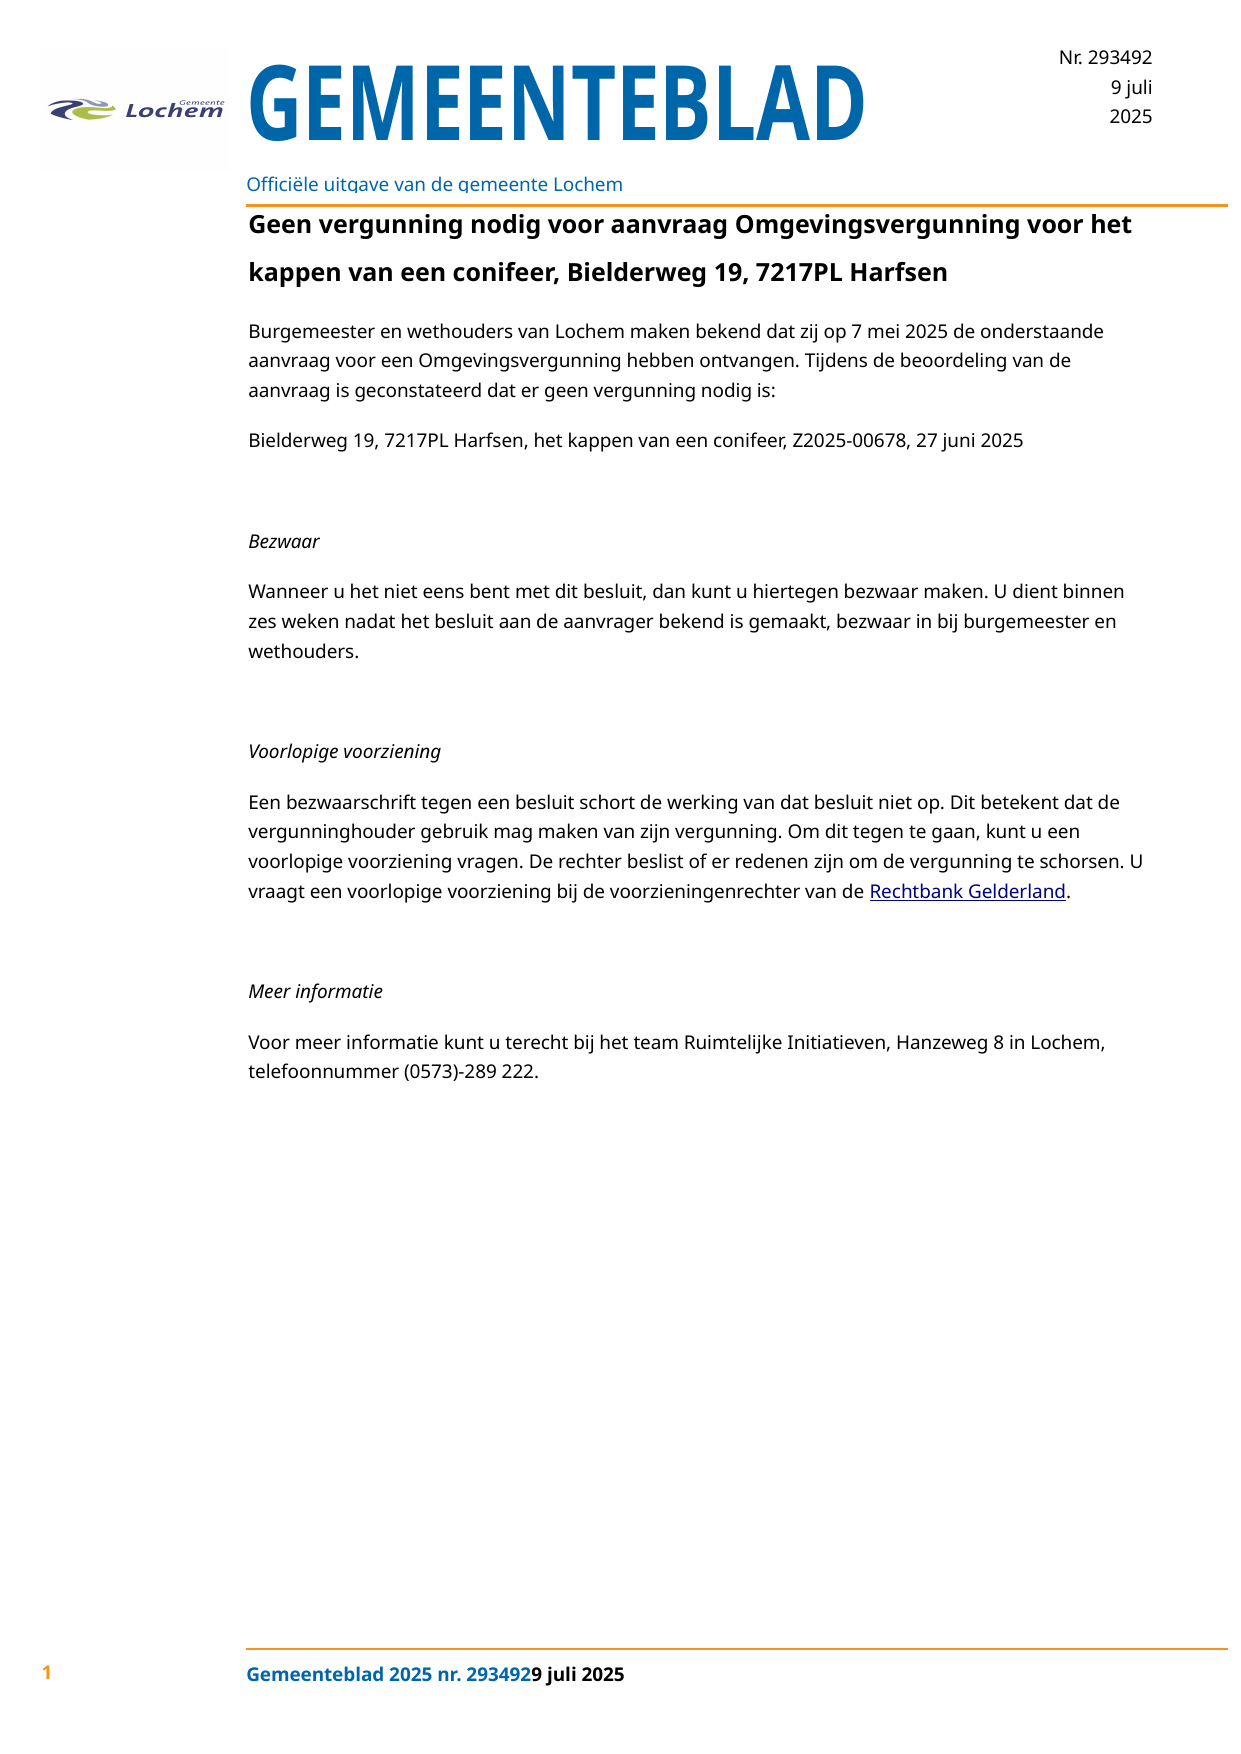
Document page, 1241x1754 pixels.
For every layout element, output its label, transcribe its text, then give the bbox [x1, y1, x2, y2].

picture [41, 47, 231, 172]
text Voorlopige voorziening [248, 739, 1152, 764]
text Een bezwaarschrift tegen een besluit schort de werking van dat besluit niet op. Dit betekent dat de vergunninghouder gebruik mag maken van zijn vergunning. Om dit tegen te gaan, kunt u een voorlopige voorziening vragen. De rechter beslist of er redenen zijn om de vergunning te schorsen. U vraagt een voorlopige voorziening bij de voorzieningenrechter van de Rechtbank Gelderland. [248, 789, 1152, 904]
text Bezwaar [248, 528, 1152, 554]
text Wanneer u het niet eens bent met dit besluit, dan kunt u hiertegen bezwaar maken. U dient binnen zes weken nadat het besluit aan de aanvrager bekend is gemaakt, bezwaar in bij burgemeester en wethouders. [248, 579, 1152, 664]
text Burgemeester en wethouders van Lochem maken bekend dat zij op 7 mei 2025 de onderstaande aanvraag voor een Omgevingsvergunning hebben ontvangen. Tijdens de beoordeling van de aanvraag is geconstateerd dat er geen vergunning nodig is: [248, 318, 1152, 403]
text Meer informatie [248, 979, 1152, 1004]
text Voor meer informatie kunt u terecht bij het team Ruimtelijke Initiatieven, Hanzeweg 8 in Lochem, telefoonnummer (0573)-289 222. [248, 1029, 1152, 1084]
text Geen vergunning nodig voor aanvraag Omgevingsvergunning voor het kappen van een conifeer, Bielderweg 19, 7217PL Harfsen [248, 207, 1152, 288]
text Bielderweg 19, 7217PL Harfsen, het kappen van een conifeer, Z2025-00678, 27 juni 2025 [248, 427, 1152, 453]
